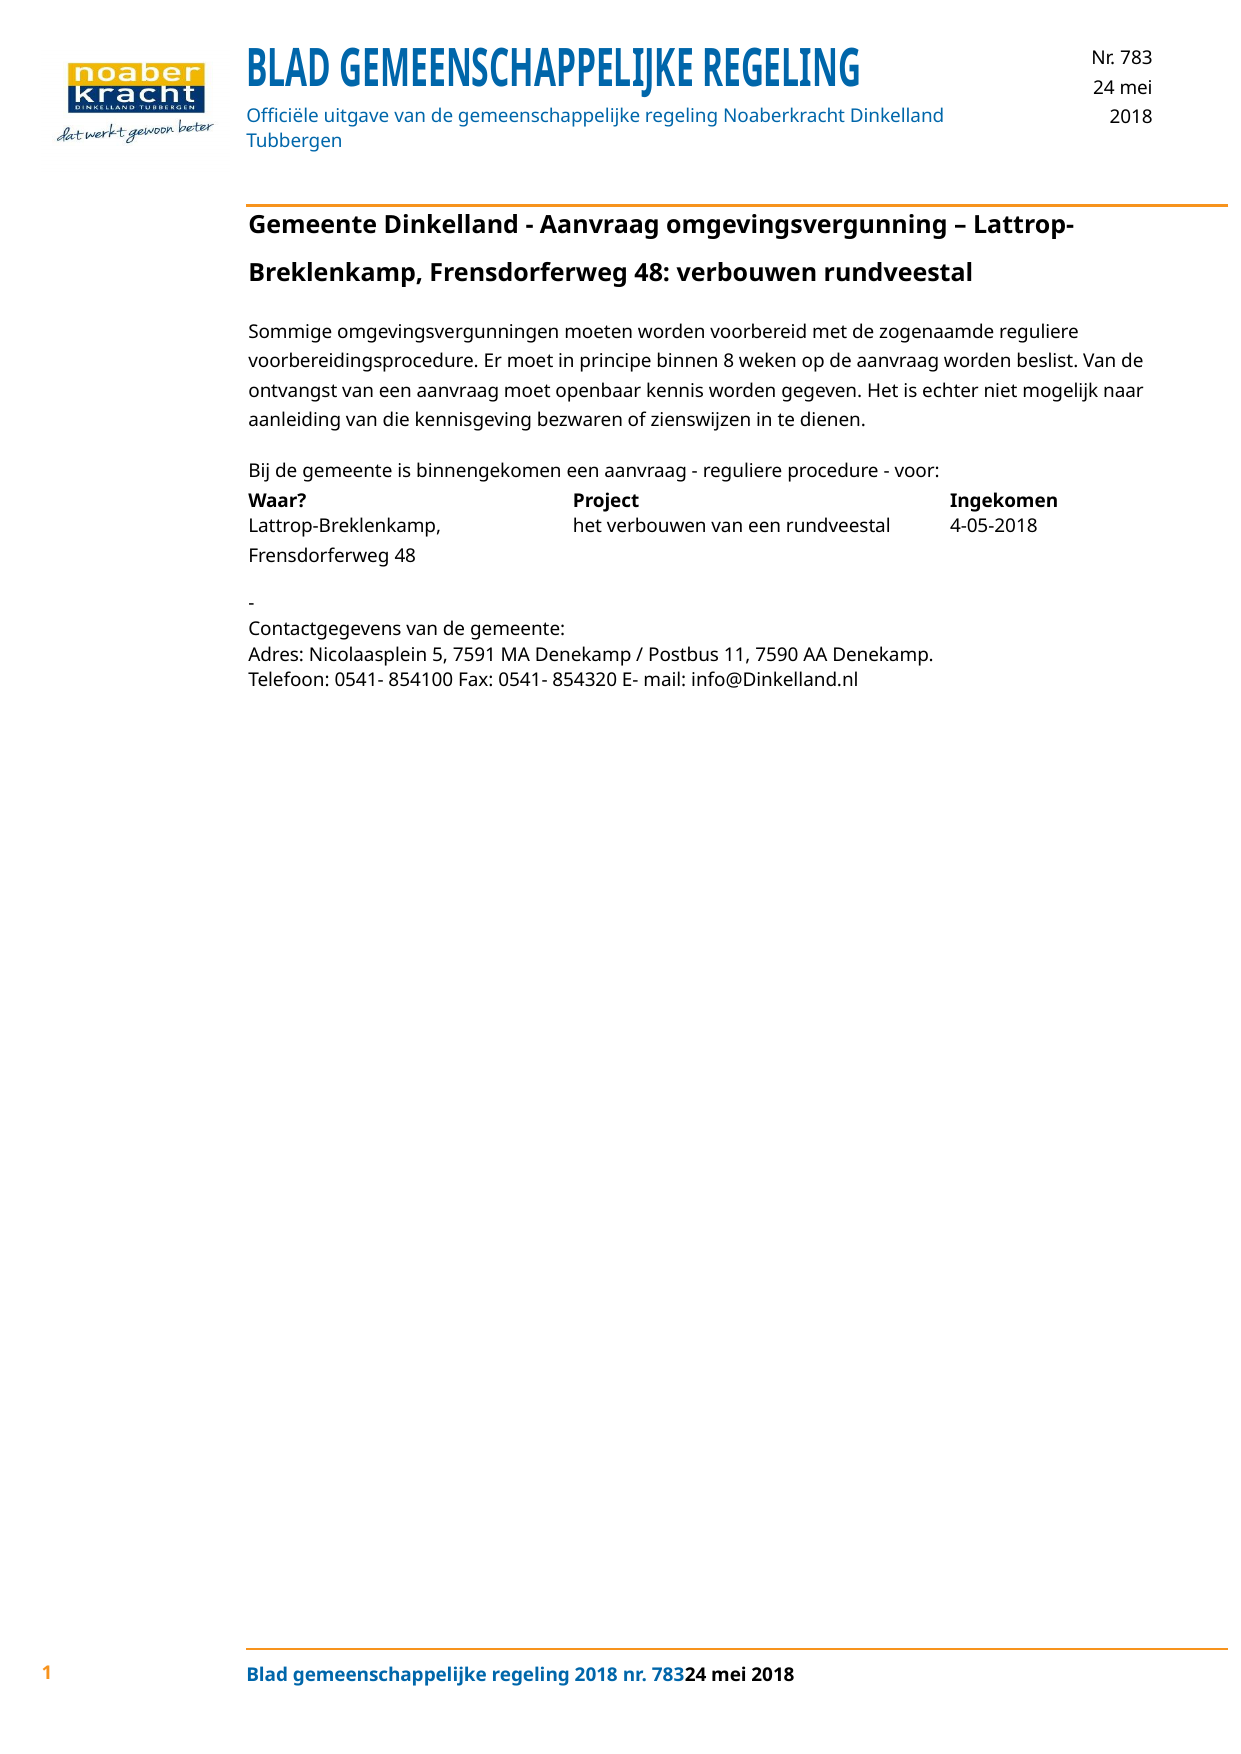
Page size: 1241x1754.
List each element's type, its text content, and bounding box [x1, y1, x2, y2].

table_cell Lattrop-Breklenkamp, Frensdorferweg 48 [248, 513, 573, 568]
table_cell 4-05-2018 [950, 513, 1152, 568]
table_header Project [573, 487, 950, 512]
table_cell het verbouwen van een rundveestal [573, 513, 950, 568]
text Telefoon: 0541- 854100 Fax: 0541- 854320 E- mail: info@Dinkelland.nl [248, 666, 1152, 692]
picture [41, 47, 231, 172]
table_header Ingekomen [950, 487, 1152, 512]
text Contactgegevens van de gemeente: [248, 615, 1152, 641]
text Sommige omgevingsvergunningen moeten worden voorbereid met de zogenaamde reguliere voorbereidingsprocedure. Er moet in principe binnen 8 weken op de aanvraag worden beslist. Van de ontvangst van een aanvraag moet openbaar kennis worden gegeven. Het is echter niet mogelijk naar aanleiding van die kennisgeving bezwaren of zienswijzen in te dienen. [248, 318, 1152, 432]
text Bij de gemeente is binnengekomen een aanvraag - reguliere procedure - voor: [248, 457, 1152, 483]
text - [248, 589, 1152, 615]
text Gemeente Dinkelland - Aanvraag omgevingsvergunning – Lattrop-Breklenkamp, Frensdorferweg 48: verbouwen rundveestal [248, 207, 1152, 288]
table_header Waar? [248, 487, 573, 512]
text Adres: Nicolaasplein 5, 7591 MA Denekamp / Postbus 11, 7590 AA Denekamp. [248, 641, 1152, 666]
